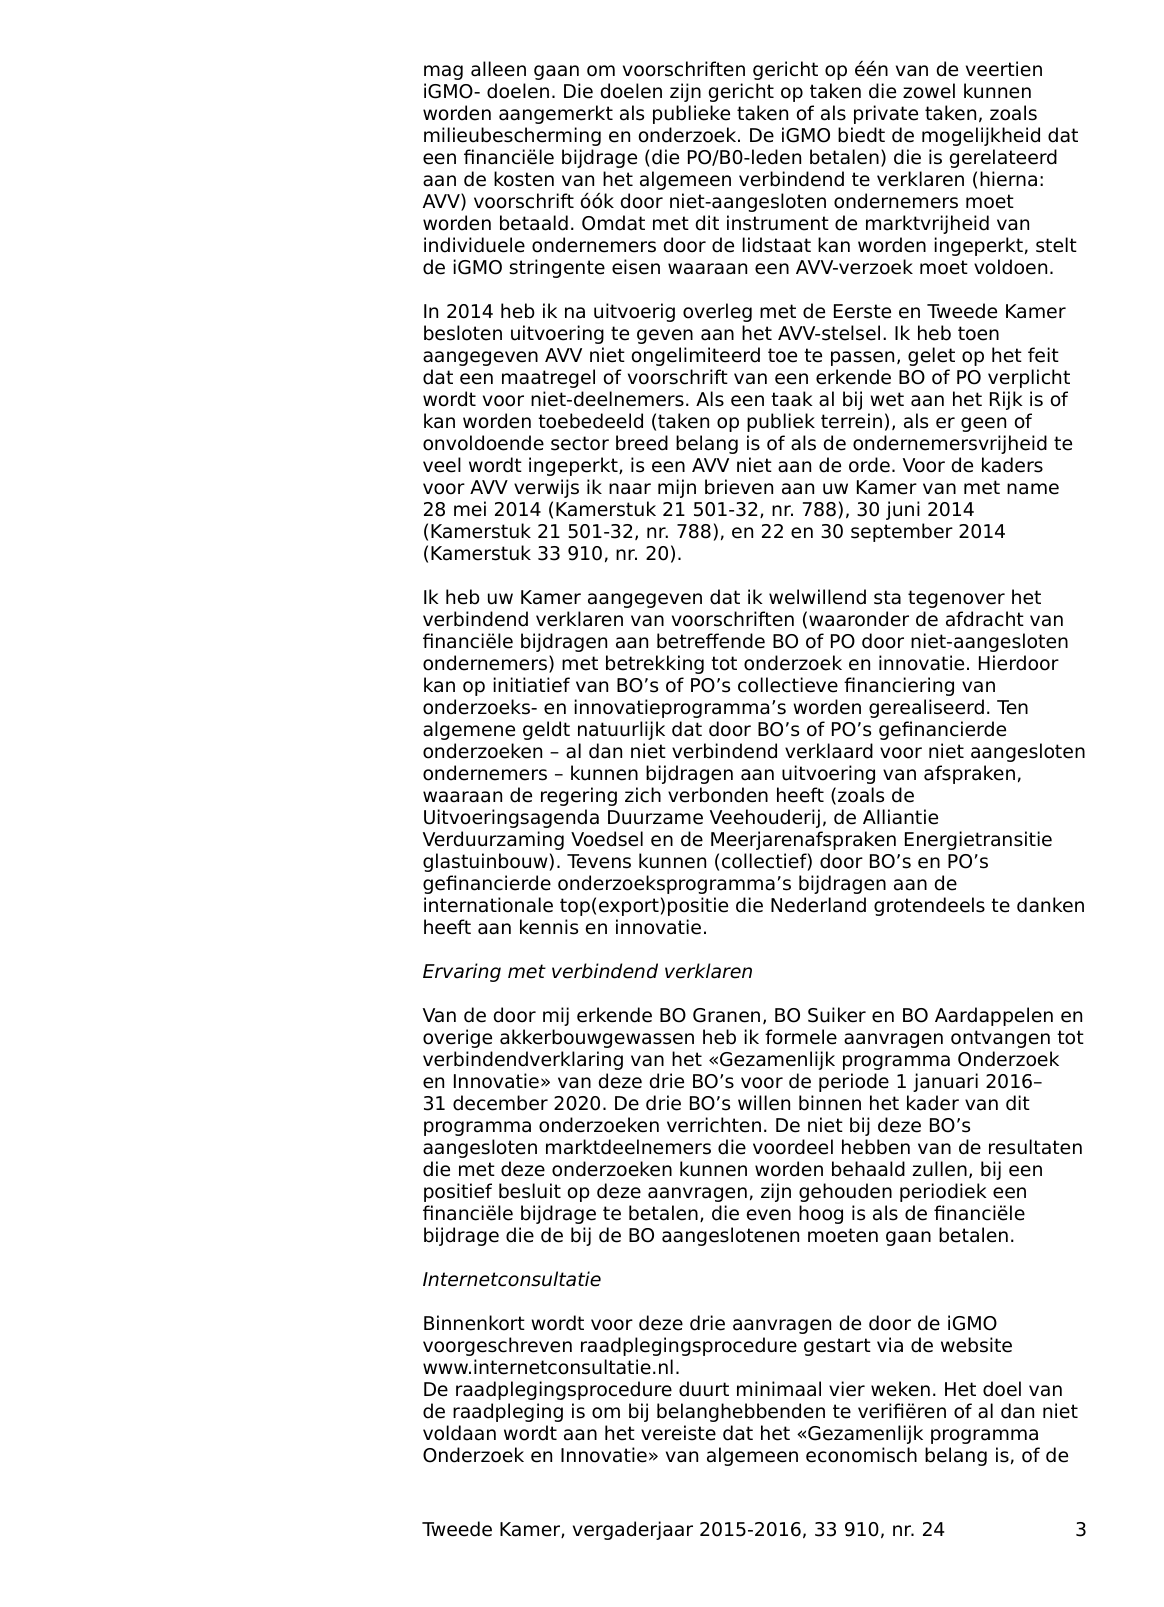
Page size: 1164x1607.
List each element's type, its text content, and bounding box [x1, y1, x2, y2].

text De raadplegingsprocedure duurt minimaal vier weken. Het doel van de raadpleging is om bij belanghebbenden te verifiëren of al dan niet voldaan wordt aan het vereiste dat het «Gezamenlijk programma Onderzoek en Innovatie» van algemeen economisch belang is, of de [422, 1379, 1087, 1467]
text Binnenkort wordt voor deze drie aanvragen de door de iGMO voorgeschreven raadplegingsprocedure gestart via de website www.internetconsultatie.nl. [422, 1313, 1087, 1379]
subtitle Internetconsultatie [422, 1269, 1087, 1291]
subtitle Ervaring met verbindend verklaren [422, 961, 1087, 983]
text Ik heb uw Kamer aangegeven dat ik welwillend sta tegenover het verbindend verklaren van voorschriften (waaronder de afdracht van financiële bijdragen aan betreffende BO of PO door niet-aangesloten ondernemers) met betrekking tot onderzoek en innovatie. Hierdoor kan op initiatief van BO’s of PO’s collectieve financiering van onderzoeks- en innovatieprogramma’s worden gerealiseerd. Ten algemene geldt natuurlijk dat door BO’s of PO’s gefinancierde onderzoeken – al dan niet verbindend verklaard voor niet aangesloten ondernemers – kunnen bijdragen aan uitvoering van afspraken, waaraan de regering zich verbonden heeft (zoals de Uitvoeringsagenda Duurzame Veehouderij, de Alliantie Verduurzaming Voedsel en de Meerjarenafspraken Energietransitie glastuinbouw). Tevens kunnen (collectief) door BO’s en PO’s gefinancierde onderzoeksprogramma’s bijdragen aan de internationale top(export)positie die Nederland grotendeels te danken heeft aan kennis en innovatie. [422, 587, 1087, 939]
text Van de door mij erkende BO Granen, BO Suiker en BO Aardappelen en overige akkerbouwgewassen heb ik formele aanvragen ontvangen tot verbindendverklaring van het «Gezamenlijk programma Onderzoek en Innovatie» van deze drie BO’s voor de periode 1 januari 2016–31 december 2020. De drie BO’s willen binnen het kader van dit programma onderzoeken verrichten. De niet bij deze BO’s aangesloten marktdeelnemers die voordeel hebben van de resultaten die met deze onderzoeken kunnen worden behaald zullen, bij een positief besluit op deze aanvragen, zijn gehouden periodiek een financiële bijdrage te betalen, die even hoog is als de financiële bijdrage die de bij de BO aangeslotenen moeten gaan betalen. [422, 1005, 1087, 1247]
text In 2014 heb ik na uitvoerig overleg met de Eerste en Tweede Kamer besloten uitvoering te geven aan het AVV-stelsel. Ik heb toen aangegeven AVV niet ongelimiteerd toe te passen, gelet op het feit dat een maatregel of voorschrift van een erkende BO of PO verplicht wordt voor niet-deelnemers. Als een taak al bij wet aan het Rijk is of kan worden toebedeeld (taken op publiek terrein), als er geen of onvoldoende sector breed belang is of als de ondernemersvrijheid te veel wordt ingeperkt, is een AVV niet aan de orde. Voor de kaders voor AVV verwijs ik naar mijn brieven aan uw Kamer van met name 28 mei 2014 (Kamerstuk 21 501-32, nr. 788), 30 juni 2014 (Kamerstuk 21 501-32, nr. 788), en 22 en 30 september 2014 (Kamerstuk 33 910, nr. 20). [422, 301, 1087, 565]
text mag alleen gaan om voorschriften gericht op één van de veertien iGMO- doelen. Die doelen zijn gericht op taken die zowel kunnen worden aangemerkt als publieke taken of als private taken, zoals milieubescherming en onderzoek. De iGMO biedt de mogelijkheid dat een financiële bijdrage (die PO/B0-leden betalen) die is gerelateerd aan de kosten van het algemeen verbindend te verklaren (hierna: AVV) voorschrift óók door niet-aangesloten ondernemers moet worden betaald. Omdat met dit instrument de marktvrijheid van individuele ondernemers door de lidstaat kan worden ingeperkt, stelt de iGMO stringente eisen waaraan een AVV-verzoek moet voldoen. [422, 59, 1087, 279]
